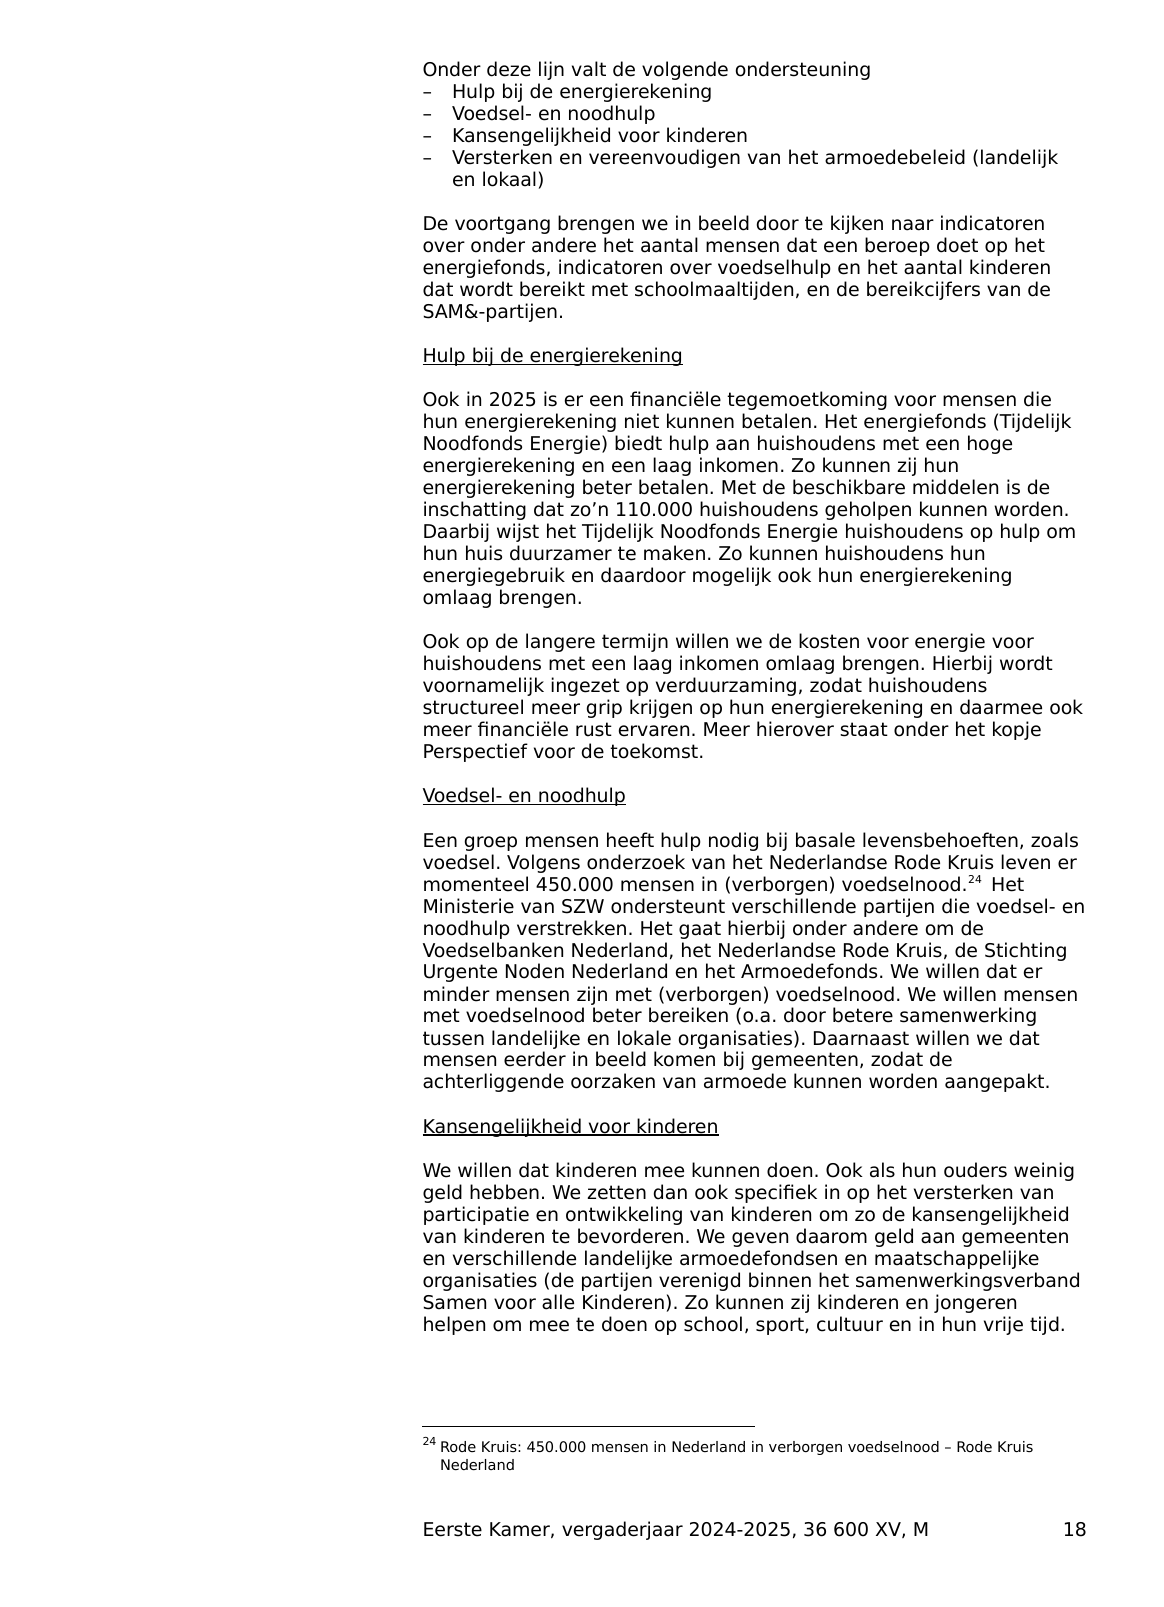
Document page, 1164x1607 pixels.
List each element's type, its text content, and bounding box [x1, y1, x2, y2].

subtitle Hulp bij de energierekening [422, 345, 1087, 367]
subtitle Kansengelijkheid voor kinderen [422, 1116, 1087, 1137]
text Ook op de langere termijn willen we de kosten voor energie voor huishoudens met een laag inkomen omlaag brengen. Hierbij wordt voornamelijk ingezet op verduurzaming, zodat huishoudens structureel meer grip krijgen op hun energierekening en daarmee ook meer financiële rust ervaren. Meer hierover staat onder het kopje Perspectief voor de toekomst. [422, 631, 1087, 763]
subtitle Voedsel- en noodhulp [422, 785, 1087, 807]
text We willen dat kinderen mee kunnen doen. Ook als hun ouders weinig geld hebben. We zetten dan ook specifiek in op het versterken van participatie en ontwikkeling van kinderen om zo de kansengelijkheid van kinderen te bevorderen. We geven daarom geld aan gemeenten en verschillende landelijke armoedefondsen en maatschappelijke organisaties (de partijen verenigd binnen het samenwerkingsverband Samen voor alle Kinderen). Zo kunnen zij kinderen en jongeren helpen om mee te doen op school, sport, cultuur en in hun vrije tijd. [422, 1160, 1087, 1336]
text – Hulp bij de energierekening [422, 81, 1087, 103]
text De voortgang brengen we in beeld door te kijken naar indicatoren over onder andere het aantal mensen dat een beroep doet op het energiefonds, indicatoren over voedselhulp en het aantal kinderen dat wordt bereikt met schoolmaaltijden, en de bereikcijfers van de SAM&-partijen. [422, 213, 1087, 323]
text – Voedsel- en noodhulp [422, 103, 1087, 125]
text Onder deze lijn valt de volgende ondersteuning [422, 59, 1087, 81]
text Ook in 2025 is er een financiële tegemoetkoming voor mensen die hun energierekening niet kunnen betalen. Het energiefonds (Tijdelijk Noodfonds Energie) biedt hulp aan huishoudens met een hoge energierekening en een laag inkomen. Zo kunnen zij hun energierekening beter betalen. Met de beschikbare middelen is de inschatting dat zo’n 110.000 huishoudens geholpen kunnen worden. Daarbij wijst het Tijdelijk Noodfonds Energie huishoudens op hulp om hun huis duurzamer te maken. Zo kunnen huishoudens hun energiegebruik en daardoor mogelijk ook hun energierekening omlaag brengen. [422, 389, 1087, 609]
text Rode Kruis: 450.000 mensen in Nederland in verborgen voedselnood – Rode Kruis Nederland [422, 1435, 1087, 1474]
text – Versterken en vereenvoudigen van het armoedebeleid (landelijk en lokaal) [422, 147, 1087, 191]
text – Kansengelijkheid voor kinderen [422, 125, 1087, 147]
text Een groep mensen heeft hulp nodig bij basale levensbehoeften, zoals voedsel. Volgens onderzoek van het Nederlandse Rode Kruis leven er momenteel 450.000 mensen in (verborgen) voedselnood. Het Ministerie van SZW ondersteunt verschillende partijen die voedsel- en noodhulp verstrekken. Het gaat hierbij onder andere om de Voedselbanken Nederland, het Nederlandse Rode Kruis, de Stichting Urgente Noden Nederland en het Armoedefonds. We willen dat er minder mensen zijn met (verborgen) voedselnood. We willen mensen met voedselnood beter bereiken (o.a. door betere samenwerking tussen landelijke en lokale organisaties). Daarnaast willen we dat mensen eerder in beeld komen bij gemeenten, zodat de achterliggende oorzaken van armoede kunnen worden aangepakt. [422, 829, 1087, 1093]
